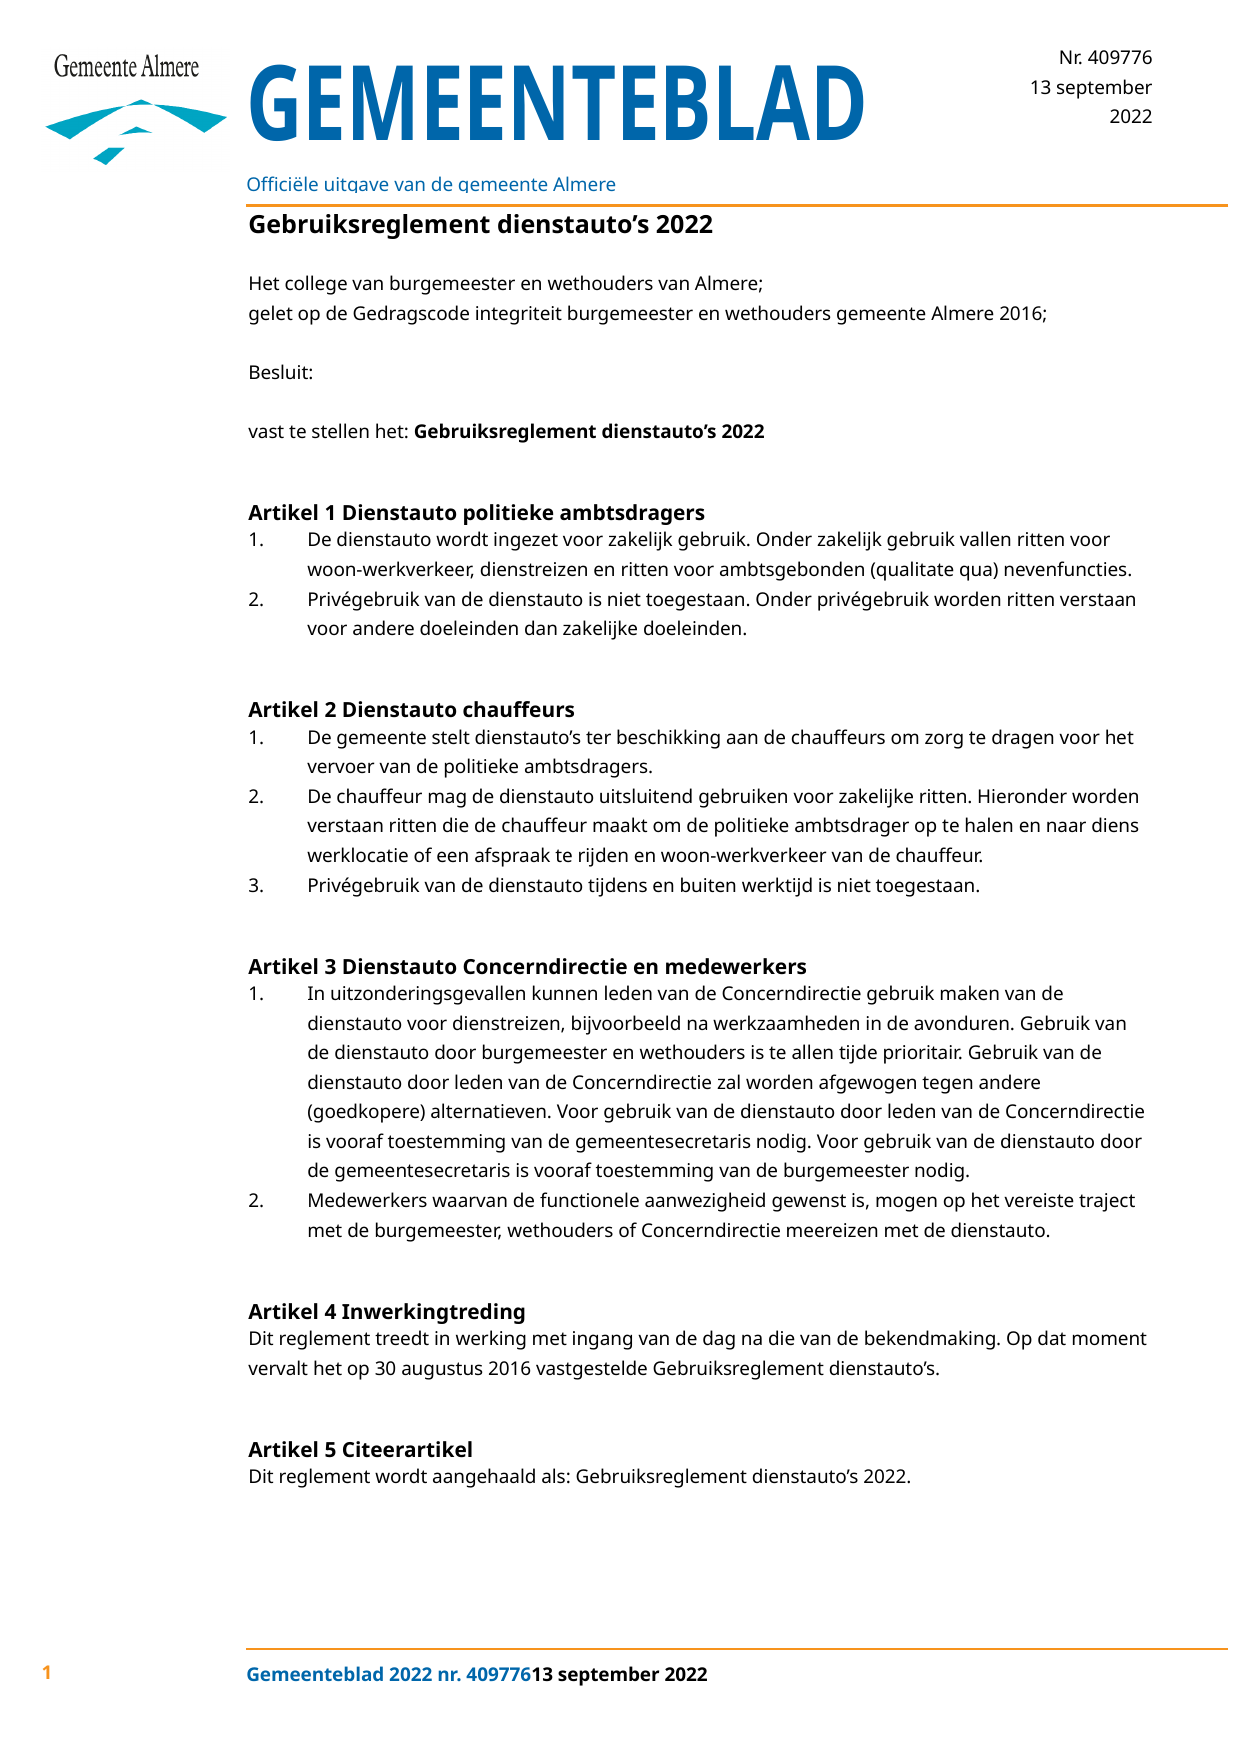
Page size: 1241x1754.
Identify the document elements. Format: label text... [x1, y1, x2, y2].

text Het college van burgemeester en wethouders van Almere; [248, 270, 1152, 296]
list In uitzonderingsgevallen kunnen leden van de Concerndirectie gebruik maken van de dienstauto voor dienstreizen, bijvoorbeeld na werkzaamheden in de avonduren. Gebruik van de dienstauto door burgemeester en wethouders is te allen tijde prioritair. Gebruik van de dienstauto door leden van de Concerndirectie zal worden afgewogen tegen andere (goedkopere) alternatieven. Voor gebruik van de dienstauto door leden van de Concerndirectie is vooraf toestemming van de gemeentesecretaris nodig. Voor gebruik van de dienstauto door de gemeentesecretaris is vooraf toestemming van de burgemeester nodig. [248, 980, 1152, 1183]
text Dit reglement treedt in werking met ingang van de dag na die van de bekendmaking. Op dat moment vervalt het op 30 augustus 2016 vastgestelde Gebruiksreglement dienstauto’s. [248, 1325, 1152, 1381]
text Besluit: [248, 359, 1152, 385]
list Medewerkers waarvan de functionele aanwezigheid gewenst is, mogen op het vereiste traject met de burgemeester, wethouders of Concerndirectie meereizen met de dienstauto. [248, 1187, 1152, 1243]
text Artikel 1 Dienstauto politieke ambtsdragers [248, 498, 1152, 527]
picture [41, 47, 231, 172]
text Artikel 5 Citeerartikel [248, 1435, 1152, 1463]
text vast te stellen het: Gebruiksreglement dienstauto’s 2022 [248, 418, 1152, 444]
text Artikel 2 Dienstauto chauffeurs [248, 695, 1152, 724]
list De chauffeur mag de dienstauto uitsluitend gebruiken voor zakelijke ritten. Hieronder worden verstaan ritten die de chauffeur maakt om de politieke ambtsdrager op te halen en naar diens werklocatie of een afspraak te rijden en woon-werkverkeer van de chauffeur. [248, 783, 1152, 868]
text Dit reglement wordt aangehaald als: Gebruiksreglement dienstauto’s 2022. [248, 1463, 1152, 1489]
text Gebruiksreglement dienstauto’s 2022 [248, 207, 1152, 241]
list Privégebruik van de dienstauto is niet toegestaan. Onder privégebruik worden ritten verstaan voor andere doeleinden dan zakelijke doeleinden. [248, 586, 1152, 641]
list Privégebruik van de dienstauto tijdens en buiten werktijd is niet toegestaan. [248, 872, 1152, 897]
text Artikel 4 Inwerkingtreding [248, 1297, 1152, 1325]
text Artikel 3 Dienstauto Concerndirectie en medewerkers [248, 952, 1152, 980]
list De dienstauto wordt ingezet voor zakelijk gebruik. Onder zakelijk gebruik vallen ritten voor woon-werkverkeer, dienstreizen en ritten voor ambtsgebonden (qualitate qua) nevenfuncties. [248, 527, 1152, 582]
text gelet op de Gedragscode integriteit burgemeester en wethouders gemeente Almere 2016; [248, 300, 1152, 326]
list De gemeente stelt dienstauto’s ter beschikking aan de chauffeurs om zorg te dragen voor het vervoer van de politieke ambtsdragers. [248, 724, 1152, 779]
